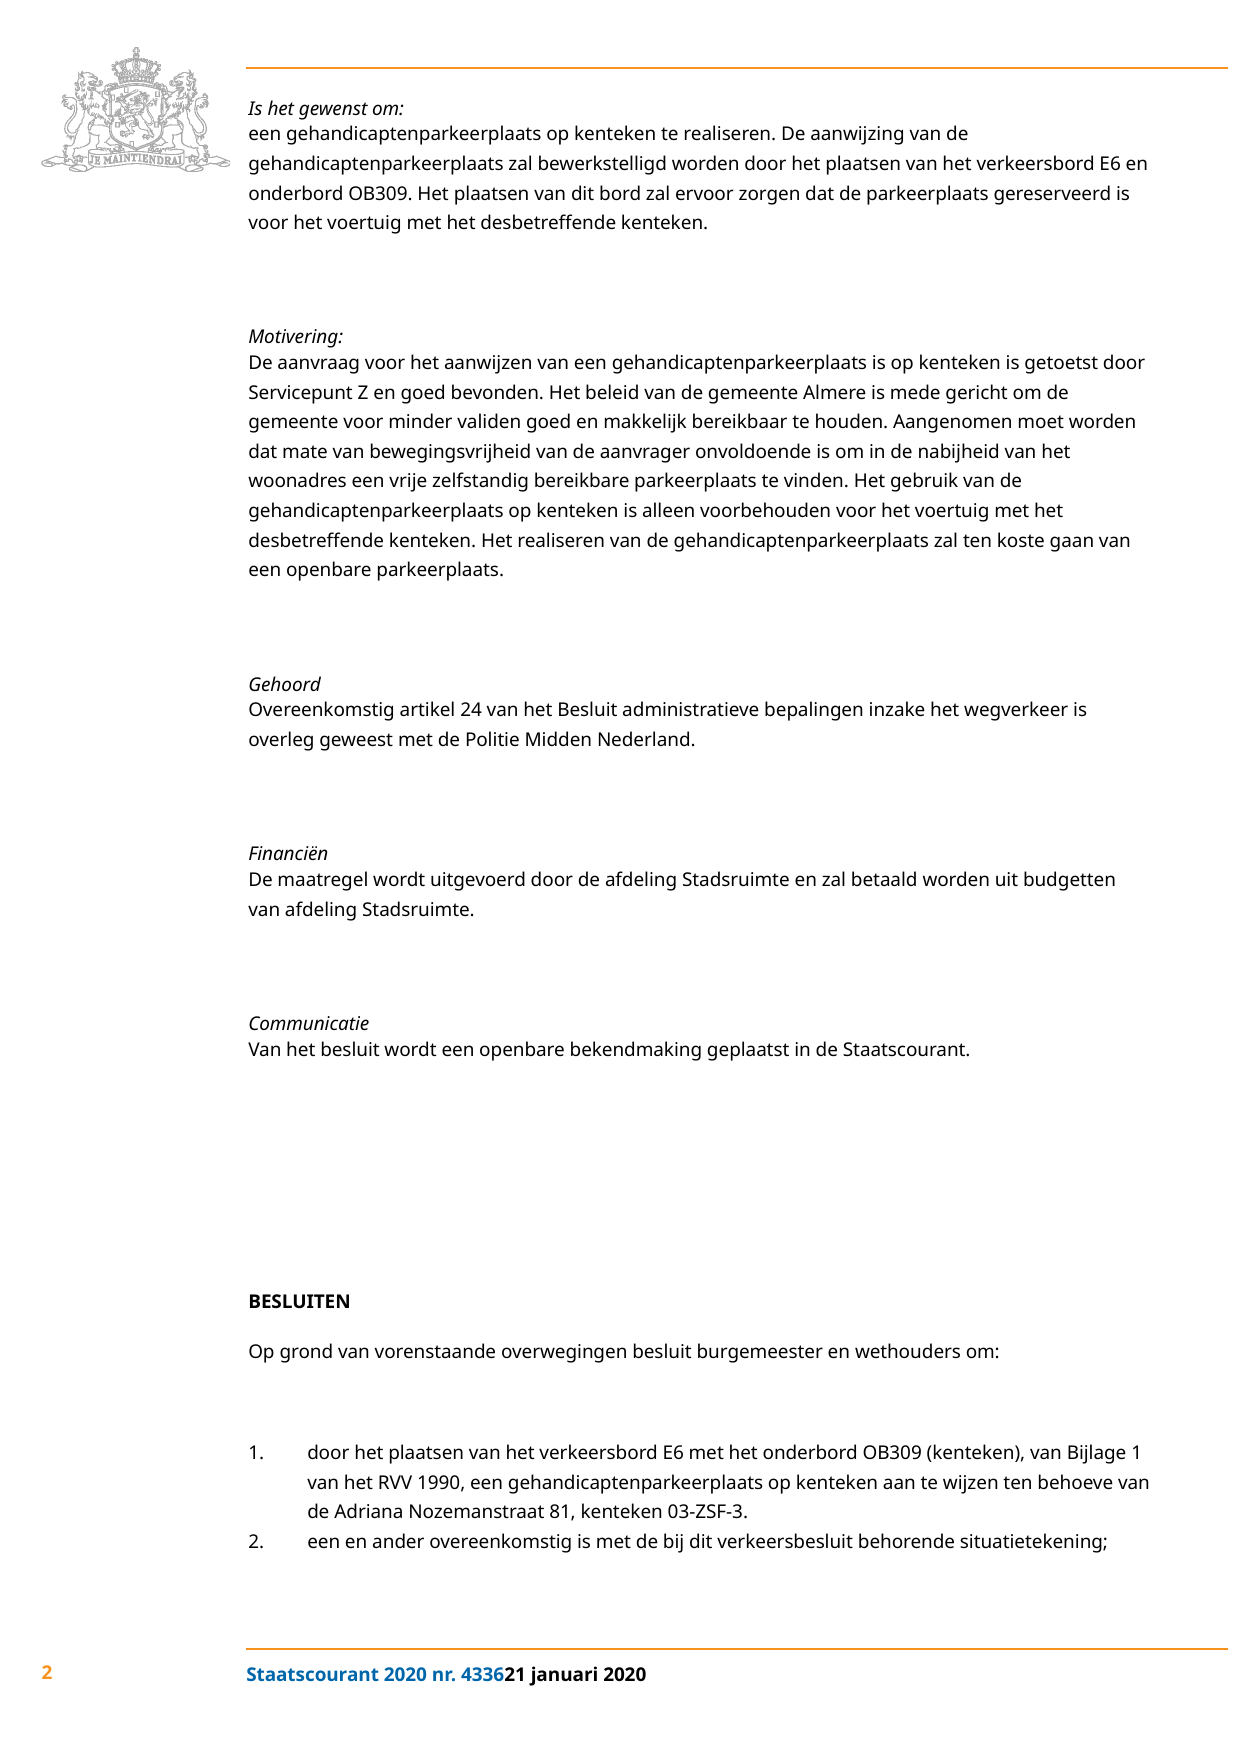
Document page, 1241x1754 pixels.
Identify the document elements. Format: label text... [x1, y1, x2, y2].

text De maatregel wordt uitgevoerd door de afdeling Stadsruimte en zal betaald worden uit budgetten van afdeling Stadsruimte. [248, 866, 1152, 922]
text Op grond van vorenstaande overwegingen besluit burgemeester en wethouders om: [248, 1338, 1152, 1364]
text Is het gewenst om: [248, 95, 1152, 121]
list een en ander overeenkomstig is met de bij dit verkeersbesluit behorende situatietekening; [248, 1528, 1152, 1554]
text Gehoord [248, 671, 1152, 697]
text een gehandicaptenparkeerplaats op kenteken te realiseren. De aanwijzing van de gehandicaptenparkeerplaats zal bewerkstelligd worden door het plaatsen van het verkeersbord E6 en onderbord OB309. Het plaatsen van dit bord zal ervoor zorgen dat de parkeerplaats gereserveerd is voor het voertuig met het desbetreffende kenteken. [248, 121, 1152, 235]
picture [41, 47, 231, 172]
text BESLUITEN [248, 1288, 1152, 1314]
text Motivering: [248, 324, 1152, 349]
text Overeenkomstig artikel 24 van het Besluit administratieve bepalingen inzake het wegverkeer is overleg geweest met de Politie Midden Nederland. [248, 697, 1152, 752]
text Financiën [248, 841, 1152, 866]
list door het plaatsen van het verkeersbord E6 met het onderbord OB309 (kenteken), van Bijlage 1 van het RVV 1990, een gehandicaptenparkeerplaats op kenteken aan te wijzen ten behoeve van de Adriana Nozemanstraat 81, kenteken 03-ZSF-3. [248, 1439, 1152, 1524]
text Van het besluit wordt een openbare bekendmaking geplaatst in de Staatscourant. [248, 1036, 1152, 1062]
text Communicatie [248, 1010, 1152, 1036]
text De aanvraag voor het aanwijzen van een gehandicaptenparkeerplaats is op kenteken is getoetst door Servicepunt Z en goed bevonden. Het beleid van de gemeente Almere is mede gericht om de gemeente voor minder validen goed en makkelijk bereikbaar te houden. Aangenomen moet worden dat mate van bewegingsvrijheid van de aanvrager onvoldoende is om in de nabijheid van het woonadres een vrije zelfstandig bereikbare parkeerplaats te vinden. Het gebruik van de gehandicaptenparkeerplaats op kenteken is alleen voorbehouden voor het voertuig met het desbetreffende kenteken. Het realiseren van de gehandicaptenparkeerplaats zal ten koste gaan van een openbare parkeerplaats. [248, 349, 1152, 582]
